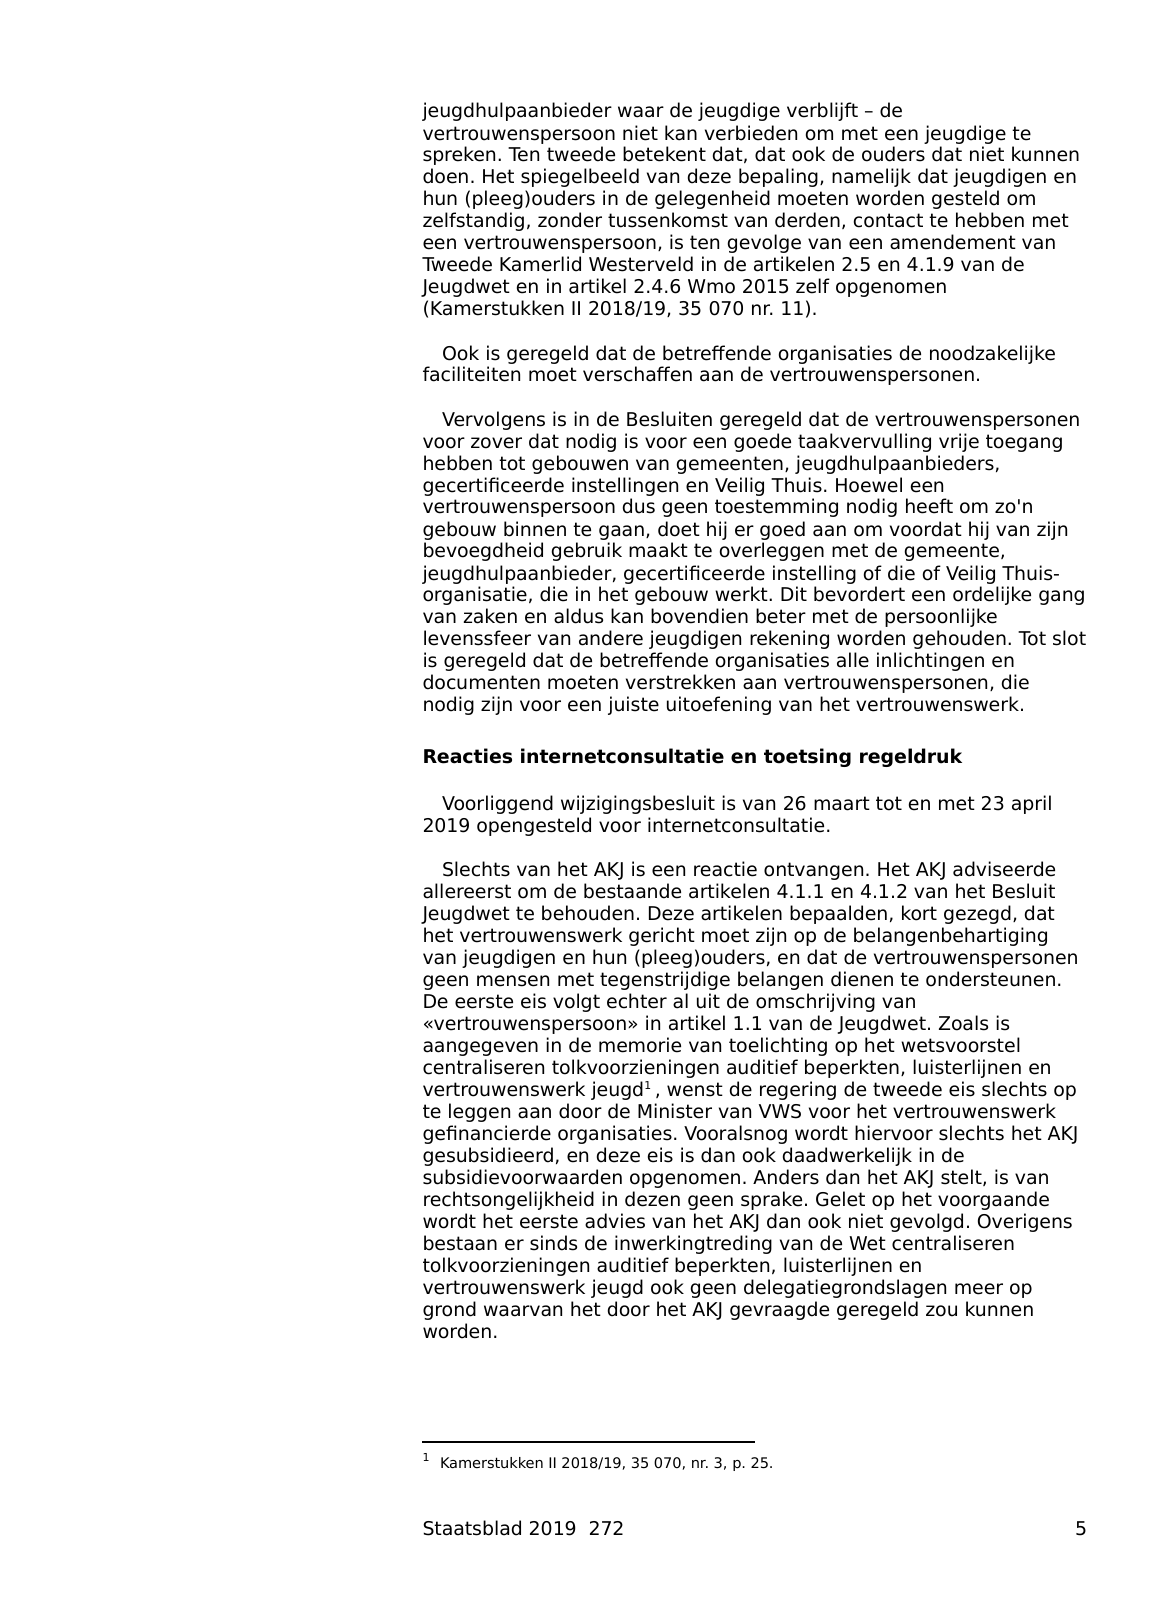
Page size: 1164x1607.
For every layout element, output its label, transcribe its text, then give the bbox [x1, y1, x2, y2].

text jeugdhulpaanbieder waar de jeugdige verblijft – de vertrouwenspersoon niet kan verbieden om met een jeugdige te spreken. Ten tweede betekent dat, dat ook de ouders dat niet kunnen doen. Het spiegelbeeld van deze bepaling, namelijk dat jeugdigen en hun (pleeg)ouders in de gelegenheid moeten worden gesteld om zelfstandig, zonder tussenkomst van derden, contact te hebben met een vertrouwenspersoon, is ten gevolge van een amendement van Tweede Kamerlid Westerveld in de artikelen 2.5 en 4.1.9 van de Jeugdwet en in artikel 2.4.6 Wmo 2015 zelf opgenomen (Kamerstukken II 2018/19, 35 070 nr. 11). [422, 100, 1087, 320]
text Vervolgens is in de Besluiten geregeld dat de vertrouwenspersonen voor zover dat nodig is voor een goede taakvervulling vrije toegang hebben tot gebouwen van gemeenten, jeugdhulpaanbieders, gecertificeerde instellingen en Veilig Thuis. Hoewel een vertrouwenspersoon dus geen toestemming nodig heeft om zo'n gebouw binnen te gaan, doet hij er goed aan om voordat hij van zijn bevoegdheid gebruik maakt te overleggen met de gemeente, jeugdhulpaanbieder, gecertificeerde instelling of die of Veilig Thuis-organisatie, die in het gebouw werkt. Dit bevordert een ordelijke gang van zaken en aldus kan bovendien beter met de persoonlijke levenssfeer van andere jeugdigen rekening worden gehouden. Tot slot is geregeld dat de betreffende organisaties alle inlichtingen en documenten moeten verstrekken aan vertrouwenspersonen, die nodig zijn voor een juiste uitoefening van het vertrouwenswerk. [422, 408, 1087, 716]
text Kamerstukken II 2018/19, 35 070, nr. 3, p. 25. [422, 1451, 1087, 1473]
text Slechts van het AKJ is een reactie ontvangen. Het AKJ adviseerde allereerst om de bestaande artikelen 4.1.1 en 4.1.2 van het Besluit Jeugdwet te behouden. Deze artikelen bepaalden, kort gezegd, dat het vertrouwenswerk gericht moet zijn op de belangenbehartiging van jeugdigen en hun (pleeg)ouders, en dat de vertrouwenspersonen geen mensen met tegenstrijdige belangen dienen te ondersteunen. De eerste eis volgt echter al uit de omschrijving van «vertrouwenspersoon» in artikel 1.1 van de Jeugdwet. Zoals is aangegeven in de memorie van toelichting op het wetsvoorstel centraliseren tolkvoorzieningen auditief beperkten, luisterlijnen en vertrouwenswerk jeugd, wenst de regering de tweede eis slechts op te leggen aan door de Minister van VWS voor het vertrouwenswerk gefinancierde organisaties. Vooralsnog wordt hiervoor slechts het AKJ gesubsidieerd, en deze eis is dan ook daadwerkelijk in de subsidievoorwaarden opgenomen. Anders dan het AKJ stelt, is van rechtsongelijkheid in dezen geen sprake. Gelet op het voorgaande wordt het eerste advies van het AKJ dan ook niet gevolgd. Overigens bestaan er sinds de inwerkingtreding van de Wet centraliseren tolkvoorzieningen auditief beperkten, luisterlijnen en vertrouwenswerk jeugd ook geen delegatiegrondslagen meer op grond waarvan het door het AKJ gevraagde geregeld zou kunnen worden. [422, 859, 1087, 1343]
text Voorliggend wijzigingsbesluit is van 26 maart tot en met 23 april 2019 opengesteld voor internetconsultatie. [422, 793, 1087, 837]
subtitle Reacties internetconsultatie en toetsing regeldruk [422, 746, 1087, 768]
text Ook is geregeld dat de betreffende organisaties de noodzakelijke faciliteiten moet verschaffen aan de vertrouwenspersonen. [422, 342, 1087, 386]
